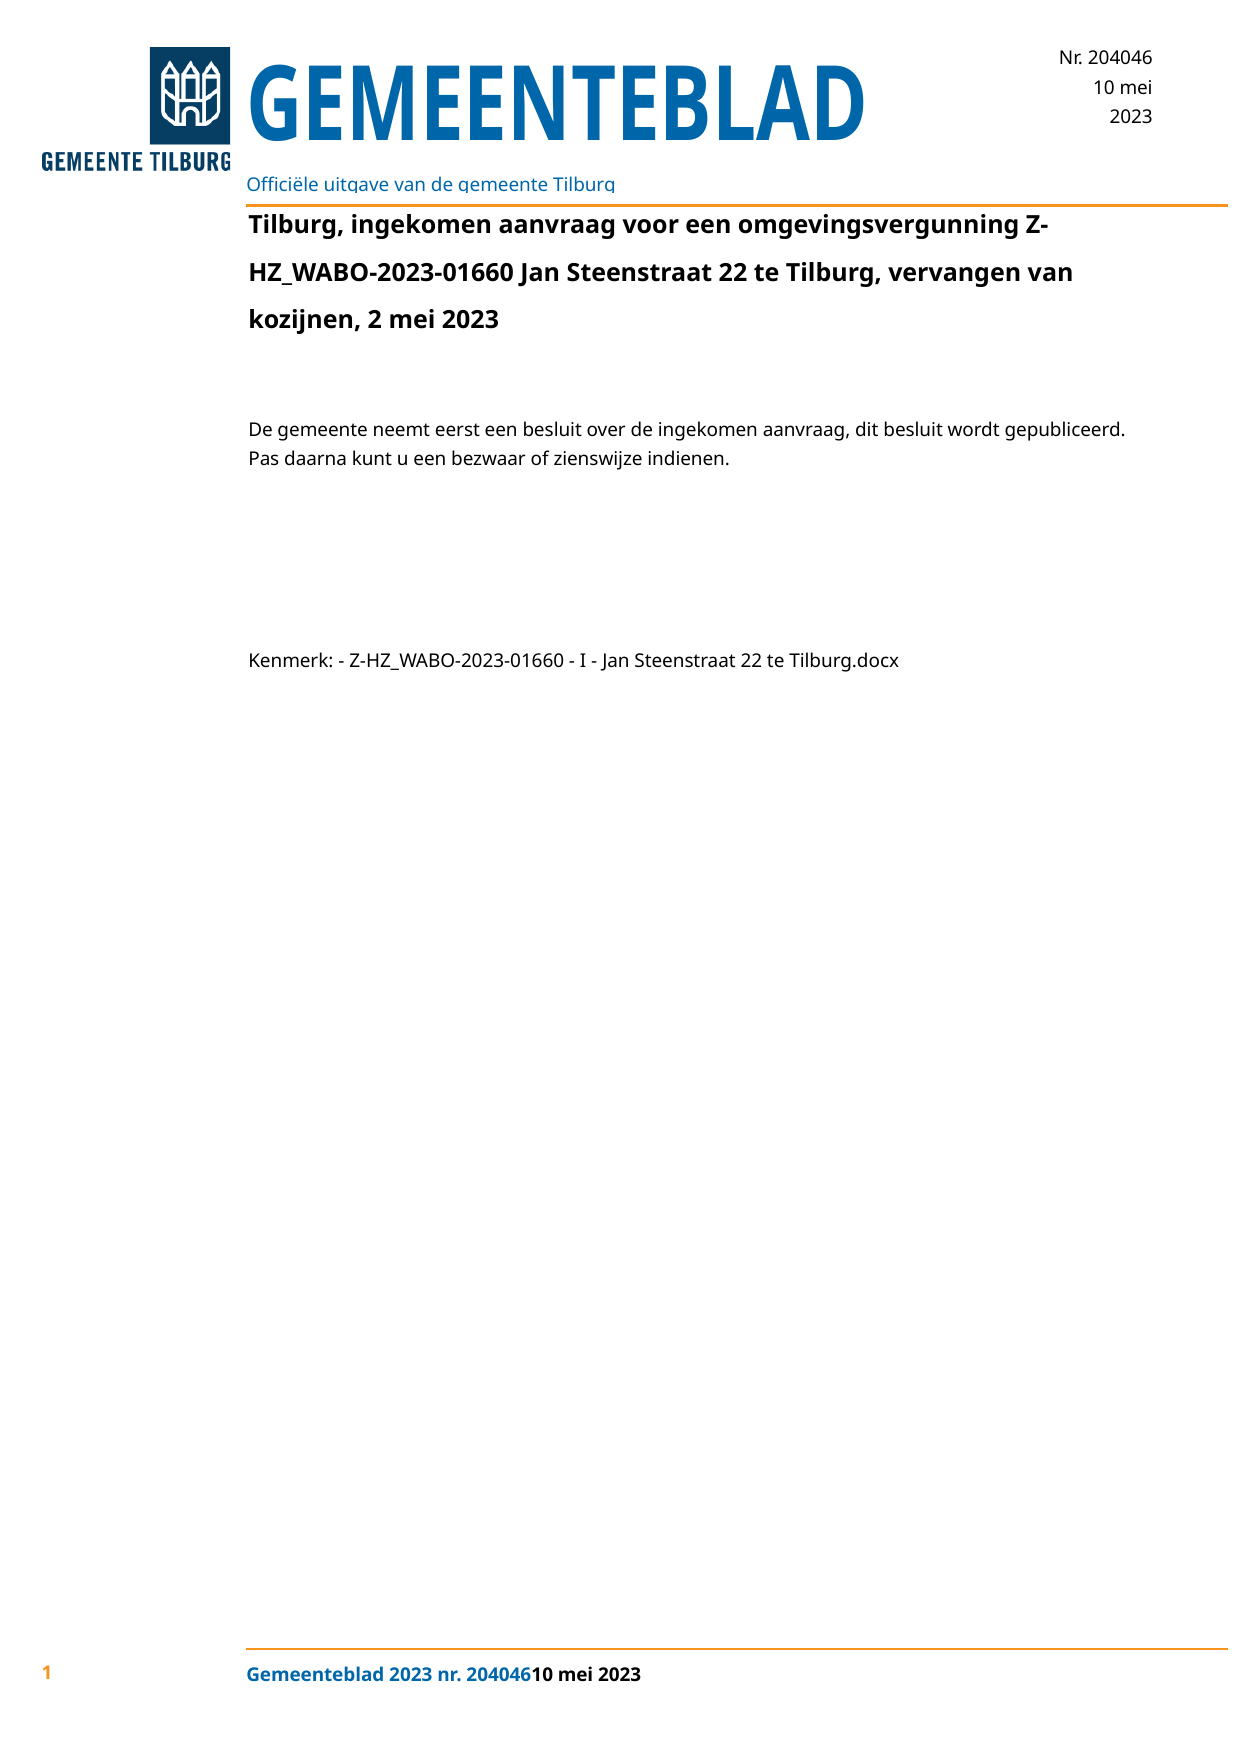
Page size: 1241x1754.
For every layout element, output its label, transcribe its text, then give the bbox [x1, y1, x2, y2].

picture [41, 47, 231, 172]
text Tilburg, ingekomen aanvraag voor een omgevingsvergunning Z-HZ_WABO-2023-01660 Jan Steenstraat 22 te Tilburg, vervangen van kozijnen, 2 mei 2023 [248, 207, 1152, 336]
text De gemeente neemt eerst een besluit over de ingekomen aanvraag, dit besluit wordt gepubliceerd. Pas daarna kunt u een bezwaar of zienswijze indienen. [248, 416, 1152, 471]
text Kenmerk: - Z-HZ_WABO-2023-01660 - I - Jan Steenstraat 22 te Tilburg.docx [248, 647, 1152, 673]
